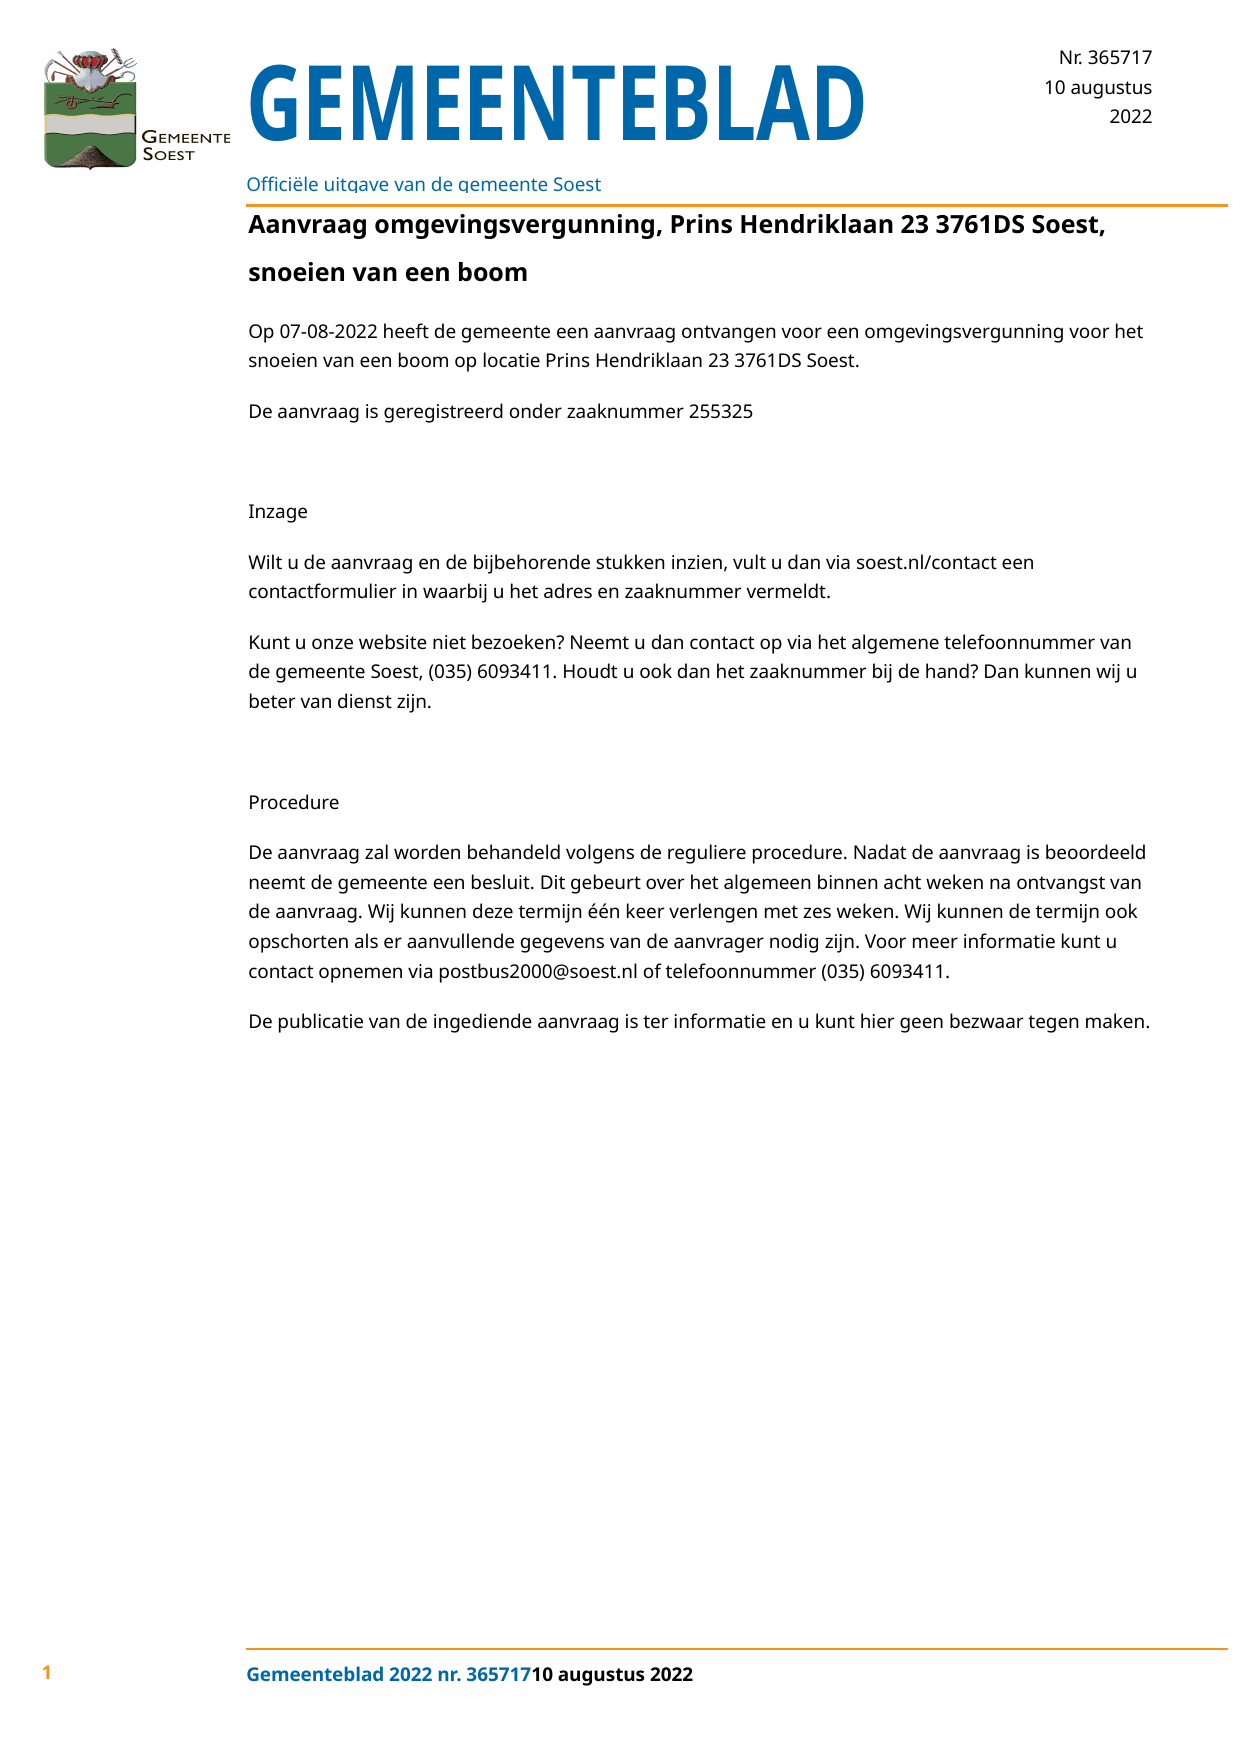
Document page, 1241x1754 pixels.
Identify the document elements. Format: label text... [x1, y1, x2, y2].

text Wilt u de aanvraag en de bijbehorende stukken inzien, vult u dan via soest.nl/contact een contactformulier in waarbij u het adres en zaaknummer vermeldt. [248, 549, 1152, 604]
text Inzage [248, 499, 1152, 524]
text Kunt u onze website niet bezoeken? Neemt u dan contact op via het algemene telefoonnummer van de gemeente Soest, (035) 6093411. Houdt u ook dan het zaaknummer bij de hand? Dan kunnen wij u beter van dienst zijn. [248, 629, 1152, 714]
picture [41, 47, 231, 172]
text De aanvraag is geregistreerd onder zaaknummer 255325 [248, 398, 1152, 424]
text Aanvraag omgevingsvergunning, Prins Hendriklaan 23 3761DS Soest, snoeien van een boom [248, 207, 1152, 288]
text De aanvraag zal worden behandeld volgens de reguliere procedure. Nadat de aanvraag is beoordeeld neemt de gemeente een besluit. Dit gebeurt over het algemeen binnen acht weken na ontvangst van de aanvraag. Wij kunnen deze termijn één keer verlengen met zes weken. Wij kunnen de termijn ook opschorten als er aanvullende gegevens van de aanvrager nodig zijn. Voor meer informatie kunt u contact opnemen via postbus2000@soest.nl of telefoonnummer (035) 6093411. [248, 839, 1152, 984]
text Procedure [248, 789, 1152, 815]
text De publicatie van de ingediende aanvraag is ter informatie en u kunt hier geen bezwaar tegen maken. [248, 1008, 1152, 1034]
text Op 07-08-2022 heeft de gemeente een aanvraag ontvangen voor een omgevingsvergunning voor het snoeien van een boom op locatie Prins Hendriklaan 23 3761DS Soest. [248, 318, 1152, 373]
